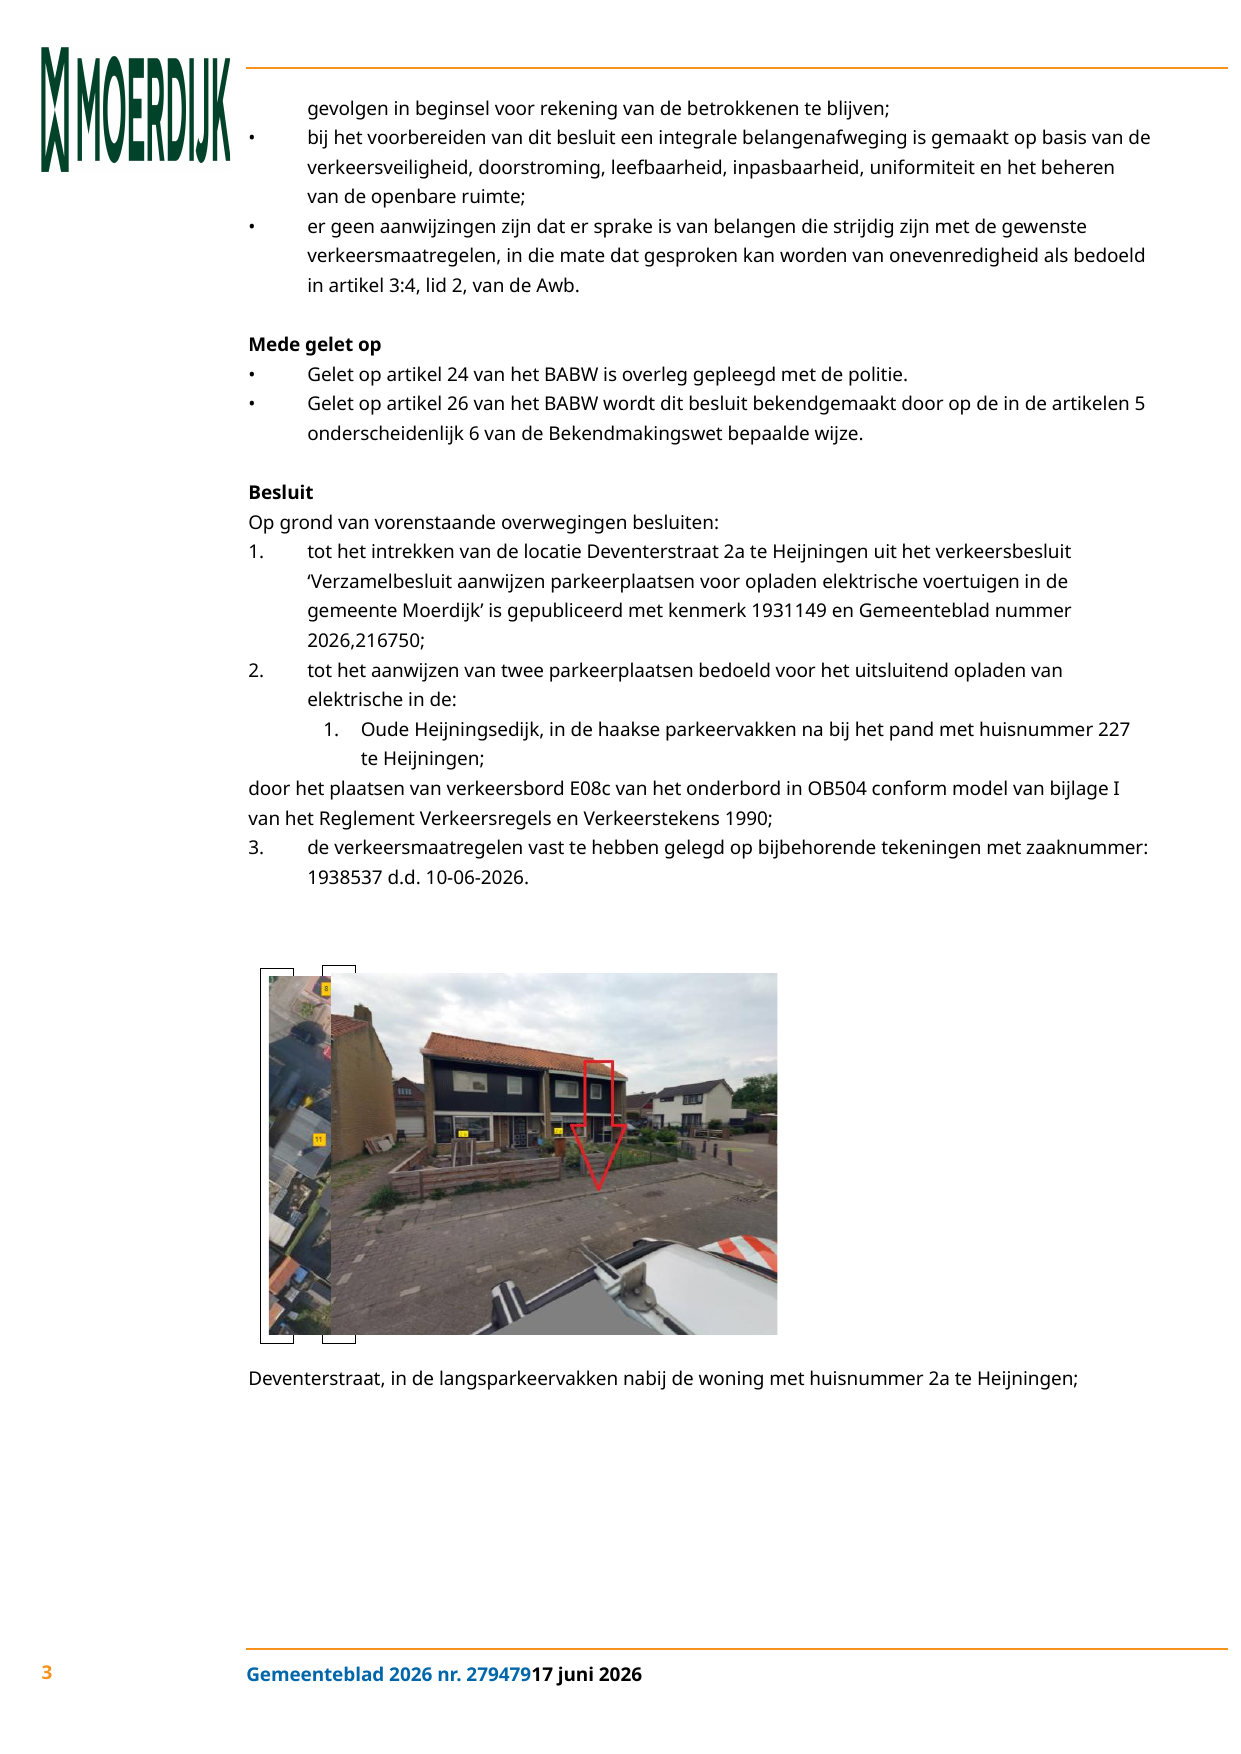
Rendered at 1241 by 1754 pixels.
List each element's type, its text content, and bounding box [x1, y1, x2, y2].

list gevolgen in beginsel voor rekening van de betrokkenen te blijven; [248, 95, 1152, 121]
list bij het voorbereiden van dit besluit een integrale belangenafweging is gemaakt op basis van de verkeersveiligheid, doorstroming, leefbaarheid, inpasbaarheid, uniformiteit en het beheren van de openbare ruimte; [248, 124, 1152, 209]
text door het plaatsen van verkeersbord E08c van het onderbord in OB504 conform model van bijlage I van het Reglement Verkeersregels en Verkeerstekens 1990; [248, 775, 1152, 831]
picture [268, 973, 778, 1335]
list er geen aanwijzingen zijn dat er sprake is van belangen die strijdig zijn met de gewenste verkeersmaatregelen, in die mate dat gesproken kan worden van onevenredigheid als bedoeld in artikel 3:4, lid 2, van de Awb. [248, 213, 1152, 298]
text Deventerstraat, in de langsparkeervakken nabij de woning met huisnummer 2a te Heijningen; [248, 1365, 1152, 1390]
text Besluit [248, 479, 1152, 505]
list tot het aanwijzen van twee parkeerplaatsen bedoeld voor het uitsluitend opladen van elektrische in de: [248, 657, 1152, 712]
picture [41, 47, 231, 172]
list Gelet op artikel 26 van het BABW wordt dit besluit bekendgemaakt door op de in de artikelen 5 onderscheidenlijk 6 van de Bekendmakingswet bepaalde wijze. [248, 391, 1152, 446]
list 1938537 d.d. 10-06-2026. [248, 864, 1152, 890]
text Mede gelet op [248, 331, 1152, 357]
text Op grond van vorenstaande overwegingen besluiten: [248, 509, 1152, 535]
list tot het intrekken van de locatie Deventerstraat 2a te Heijningen uit het verkeersbesluit ‘Verzamelbesluit aanwijzen parkeerplaatsen voor opladen elektrische voertuigen in de gemeente Moerdijk’ is gepubliceerd met kenmerk 1931149 en Gemeenteblad nummer 2026,216750; [248, 538, 1152, 653]
list Gelet op artikel 24 van het BABW is overleg gepleegd met de politie. [248, 361, 1152, 387]
list Oude Heijningsedijk, in de haakse parkeervakken na bij het pand met huisnummer 227 te Heijningen; [323, 716, 1152, 771]
list de verkeersmaatregelen vast te hebben gelegd op bijbehorende tekeningen met zaaknummer: [248, 834, 1152, 860]
